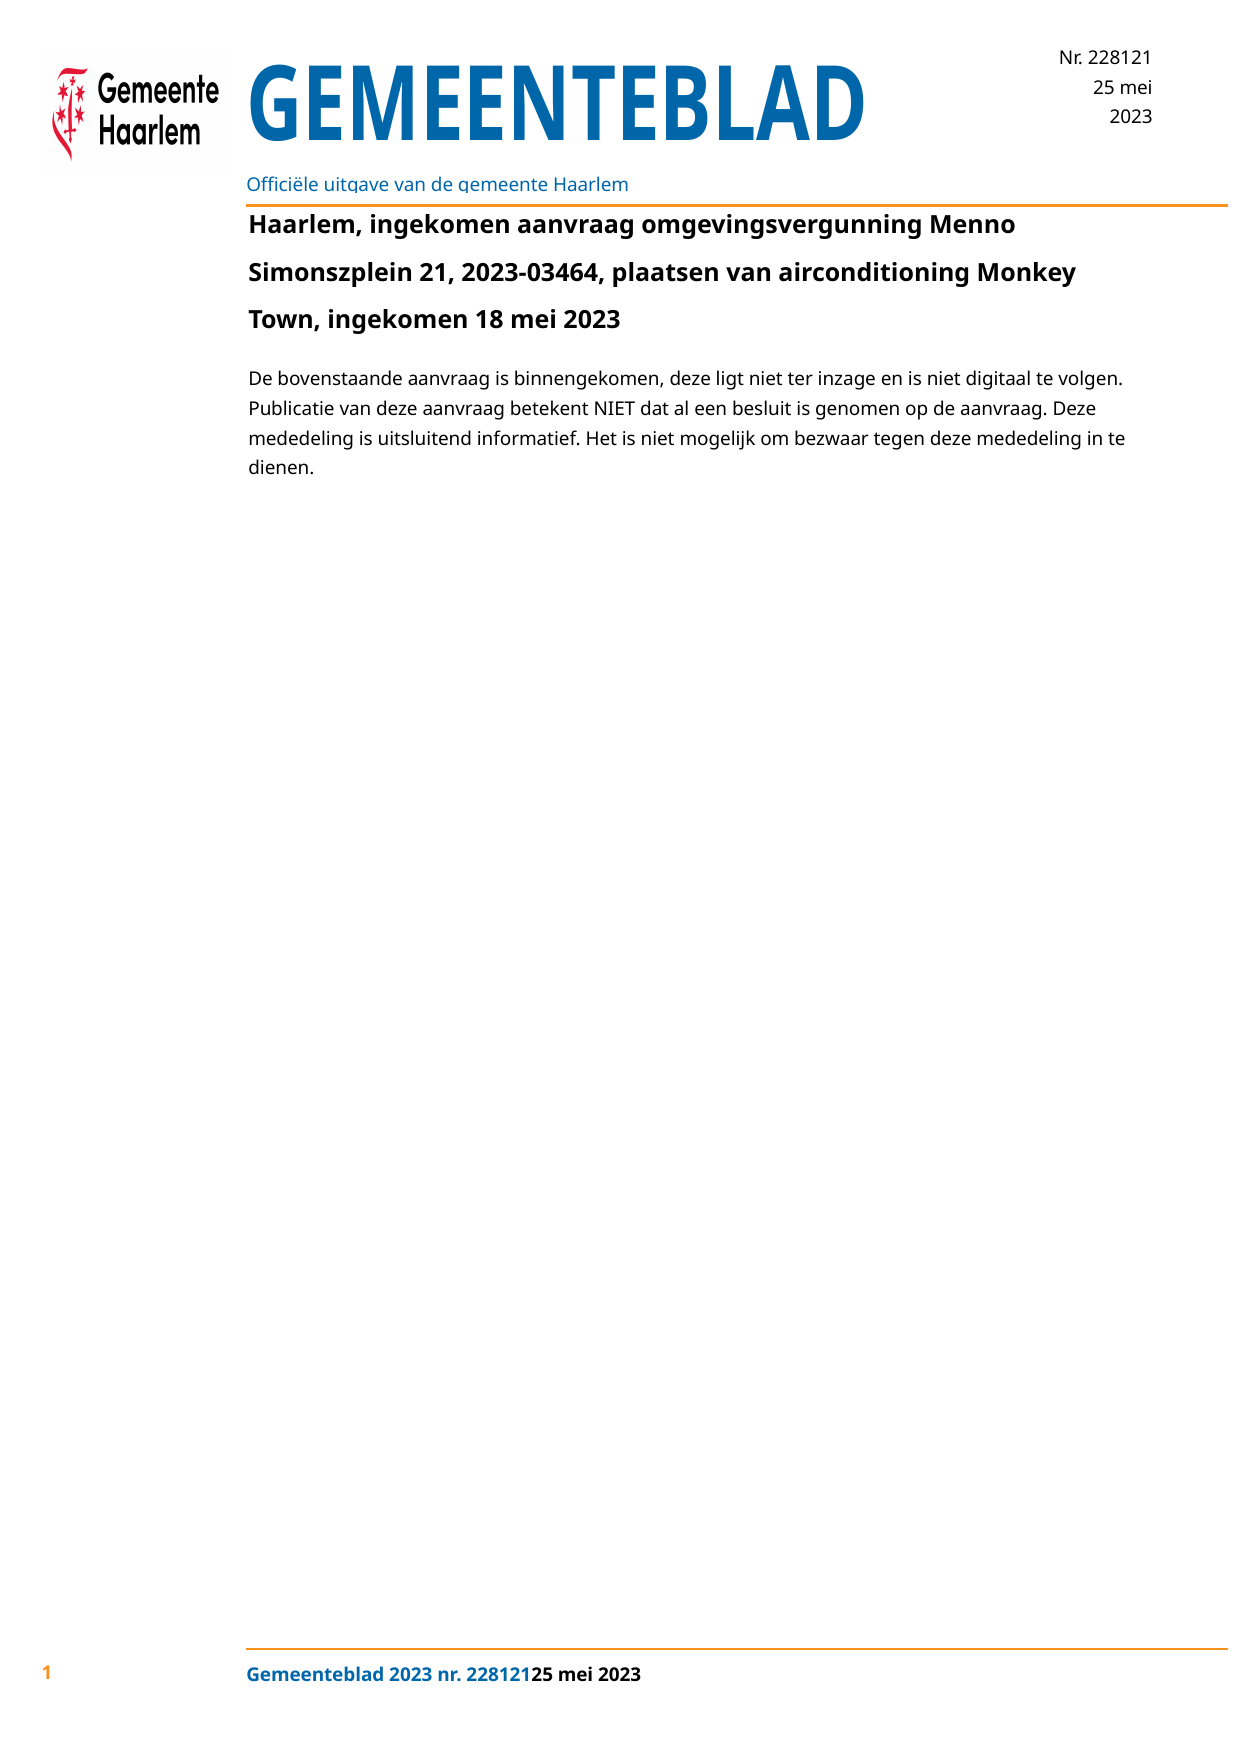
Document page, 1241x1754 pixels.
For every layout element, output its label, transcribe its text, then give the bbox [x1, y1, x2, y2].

text Haarlem, ingekomen aanvraag omgevingsvergunning Menno Simonszplein 21, 2023-03464, plaatsen van airconditioning Monkey Town, ingekomen 18 mei 2023 [248, 207, 1152, 336]
picture [41, 47, 231, 172]
text De bovenstaande aanvraag is binnengekomen, deze ligt niet ter inzage en is niet digitaal te volgen. Publicatie van deze aanvraag betekent NIET dat al een besluit is genomen op de aanvraag. Deze mededeling is uitsluitend informatief. Het is niet mogelijk om bezwaar tegen deze mededeling in te dienen. [248, 366, 1152, 480]
